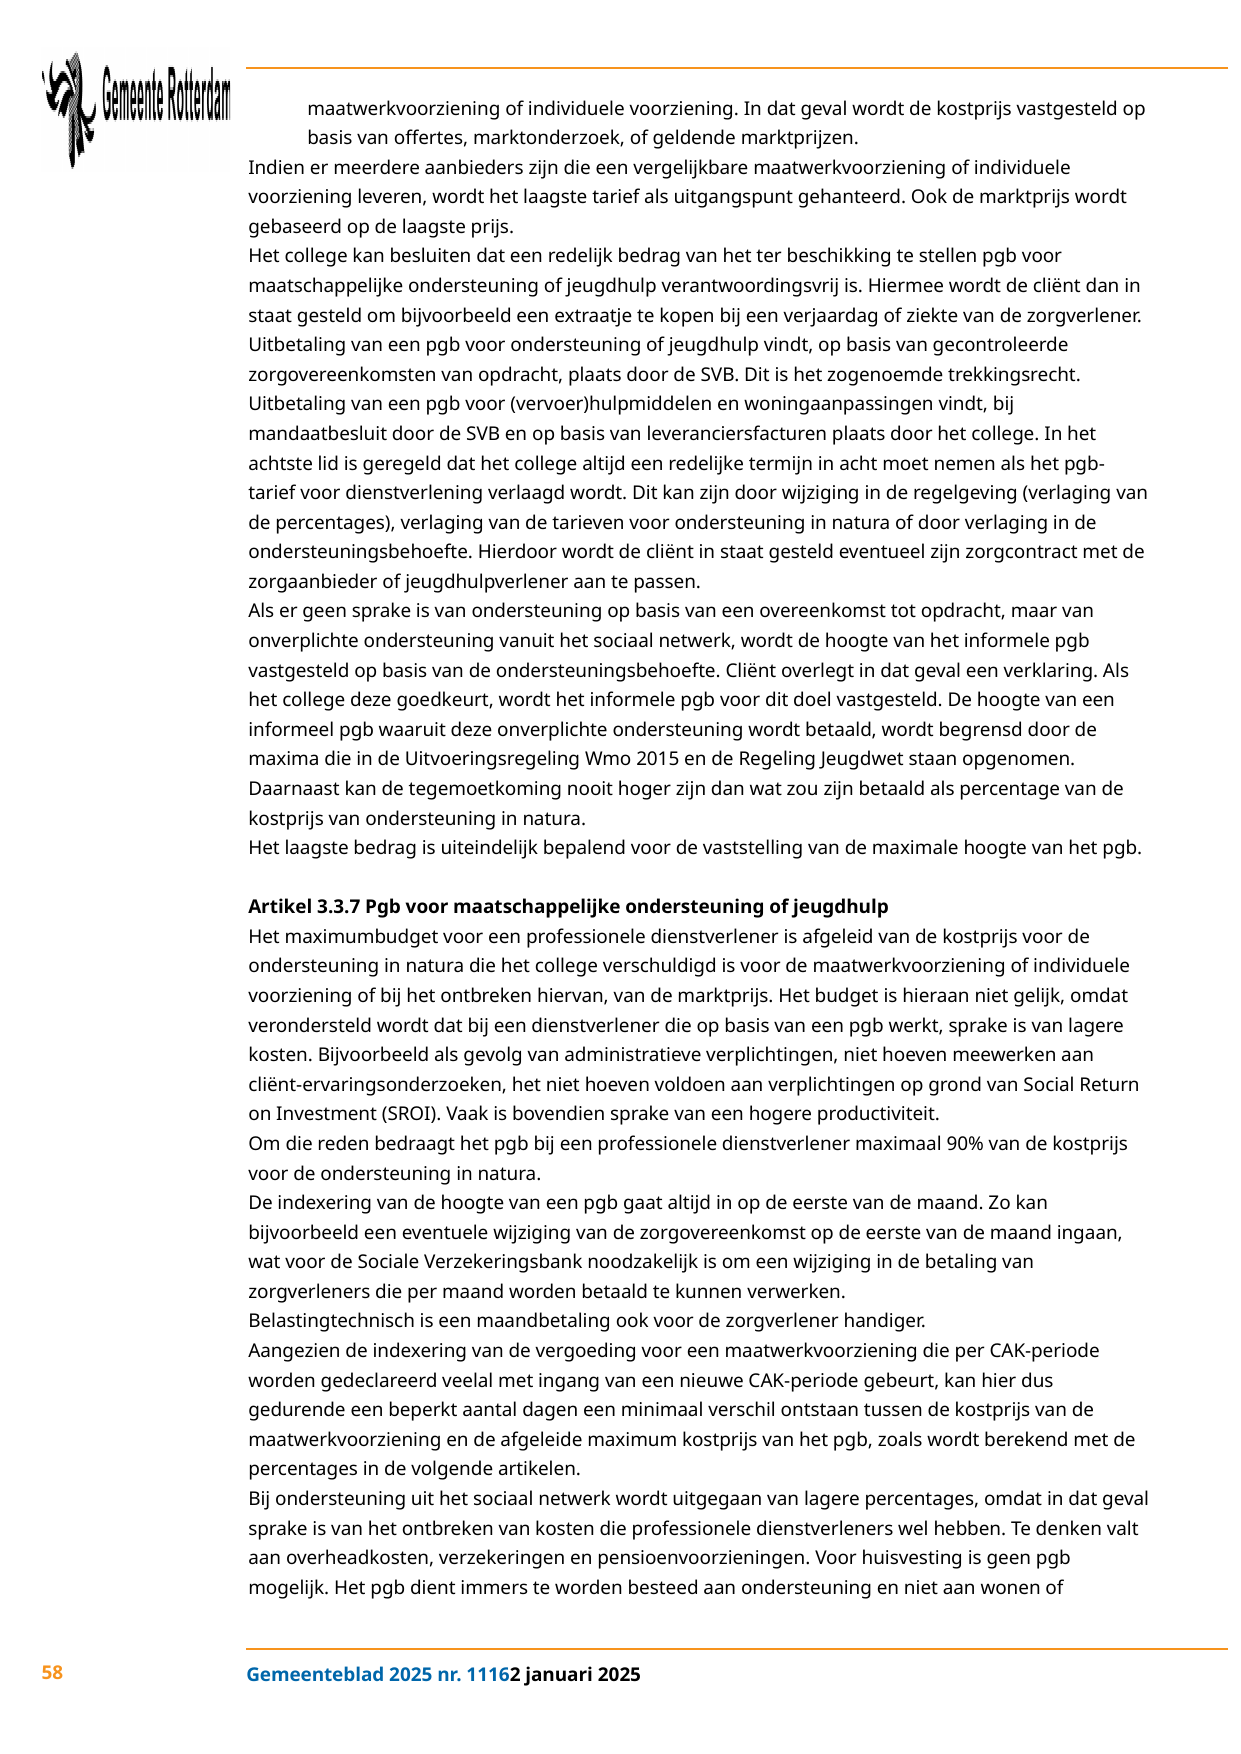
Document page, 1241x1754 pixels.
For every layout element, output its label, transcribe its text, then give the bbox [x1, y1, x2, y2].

text Indien er meerdere aanbieders zijn die een vergelijkbare maatwerkvoorziening of individuele voorziening leveren, wordt het laagste tarief als uitgangspunt gehanteerd. Ook de marktprijs wordt gebaseerd op de laagste prijs. [248, 154, 1152, 239]
list maatwerkvoorziening of individuele voorziening. In dat geval wordt de kostprijs vastgesteld op basis van offertes, marktonderzoek, of geldende marktprijzen. [248, 95, 1152, 150]
text Belastingtechnisch is een maandbetaling ook voor de zorgverlener handiger. [248, 1308, 1152, 1333]
text Het maximumbudget voor een professionele dienstverlener is afgeleid van de kostprijs voor de ondersteuning in natura die het college verschuldigd is voor de maatwerkvoorziening of individuele voorziening of bij het ontbreken hiervan, van de marktprijs. Het budget is hieraan niet gelijk, omdat verondersteld wordt dat bij een dienstverlener die op basis van een pgb werkt, sprake is van lagere kosten. Bijvoorbeeld als gevolg van administratieve verplichtingen, niet hoeven meewerken aan cliënt-ervaringsonderzoeken, het niet hoeven voldoen aan verplichtingen op grond van Social Return on Investment (SROI). Vaak is bovendien sprake van een hogere productiviteit. [248, 923, 1152, 1126]
text Als er geen sprake is van ondersteuning op basis van een overeenkomst tot opdracht, maar van onverplichte ondersteuning vanuit het sociaal netwerk, wordt de hoogte van het informele pgb vastgesteld op basis van de ondersteuningsbehoefte. Cliënt overlegt in dat geval een verklaring. Als het college deze goedkeurt, wordt het informele pgb voor dit doel vastgesteld. De hoogte van een informeel pgb waaruit deze onverplichte ondersteuning wordt betaald, wordt begrensd door de maxima die in de Uitvoeringsregeling Wmo 2015 en de Regeling Jeugdwet staan opgenomen. [248, 598, 1152, 771]
picture [41, 47, 231, 172]
text Het laagste bedrag is uiteindelijk bepalend voor de vaststelling van de maximale hoogte van het pgb. [248, 834, 1152, 860]
text Artikel 3.3.7 Pgb voor maatschappelijke ondersteuning of jeugdhulp [248, 893, 1152, 919]
text Het college kan besluiten dat een redelijk bedrag van het ter beschikking te stellen pgb voor maatschappelijke ondersteuning of jeugdhulp verantwoordingsvrij is. Hiermee wordt de cliënt dan in staat gesteld om bijvoorbeeld een extraatje te kopen bij een verjaardag of ziekte van de zorgverlener. [248, 243, 1152, 328]
text Daarnaast kan de tegemoetkoming nooit hoger zijn dan wat zou zijn betaald als percentage van de kostprijs van ondersteuning in natura. [248, 775, 1152, 831]
text Om die reden bedraagt het pgb bij een professionele dienstverlener maximaal 90% van de kostprijs voor de ondersteuning in natura. [248, 1130, 1152, 1186]
text Uitbetaling van een pgb voor ondersteuning of jeugdhulp vindt, op basis van gecontroleerde zorgovereenkomsten van opdracht, plaats door de SVB. Dit is het zogenoemde trekkingsrecht. Uitbetaling van een pgb voor (vervoer)hulpmiddelen en woningaanpassingen vindt, bij mandaatbesluit door de SVB en op basis van leveranciersfacturen plaats door het college. In het achtste lid is geregeld dat het college altijd een redelijke termijn in acht moet nemen als het pgb-tarief voor dienstverlening verlaagd wordt. Dit kan zijn door wijziging in de regelgeving (verlaging van de percentages), verlaging van de tarieven voor ondersteuning in natura of door verlaging in de ondersteuningsbehoefte. Hierdoor wordt de cliënt in staat gesteld eventueel zijn zorgcontract met de zorgaanbieder of jeugdhulpverlener aan te passen. [248, 331, 1152, 594]
text De indexering van de hoogte van een pgb gaat altijd in op de eerste van de maand. Zo kan bijvoorbeeld een eventuele wijziging van de zorgovereenkomst op de eerste van de maand ingaan, wat voor de Sociale Verzekeringsbank noodzakelijk is om een wijziging in de betaling van zorgverleners die per maand worden betaald te kunnen verwerken. [248, 1189, 1152, 1304]
text Bij ondersteuning uit het sociaal netwerk wordt uitgegaan van lagere percentages, omdat in dat geval sprake is van het ontbreken van kosten die professionele dienstverleners wel hebben. Te denken valt aan overheadkosten, verzekeringen en pensioenvoorzieningen. Voor huisvesting is geen pgb mogelijk. Het pgb dient immers te worden besteed aan ondersteuning en niet aan wonen of [248, 1485, 1152, 1600]
text Aangezien de indexering van de vergoeding voor een maatwerkvoorziening die per CAK-periode worden gedeclareerd veelal met ingang van een nieuwe CAK-periode gebeurt, kan hier dus gedurende een beperkt aantal dagen een minimaal verschil ontstaan tussen de kostprijs van de maatwerkvoorziening en de afgeleide maximum kostprijs van het pgb, zoals wordt berekend met de percentages in de volgende artikelen. [248, 1337, 1152, 1481]
